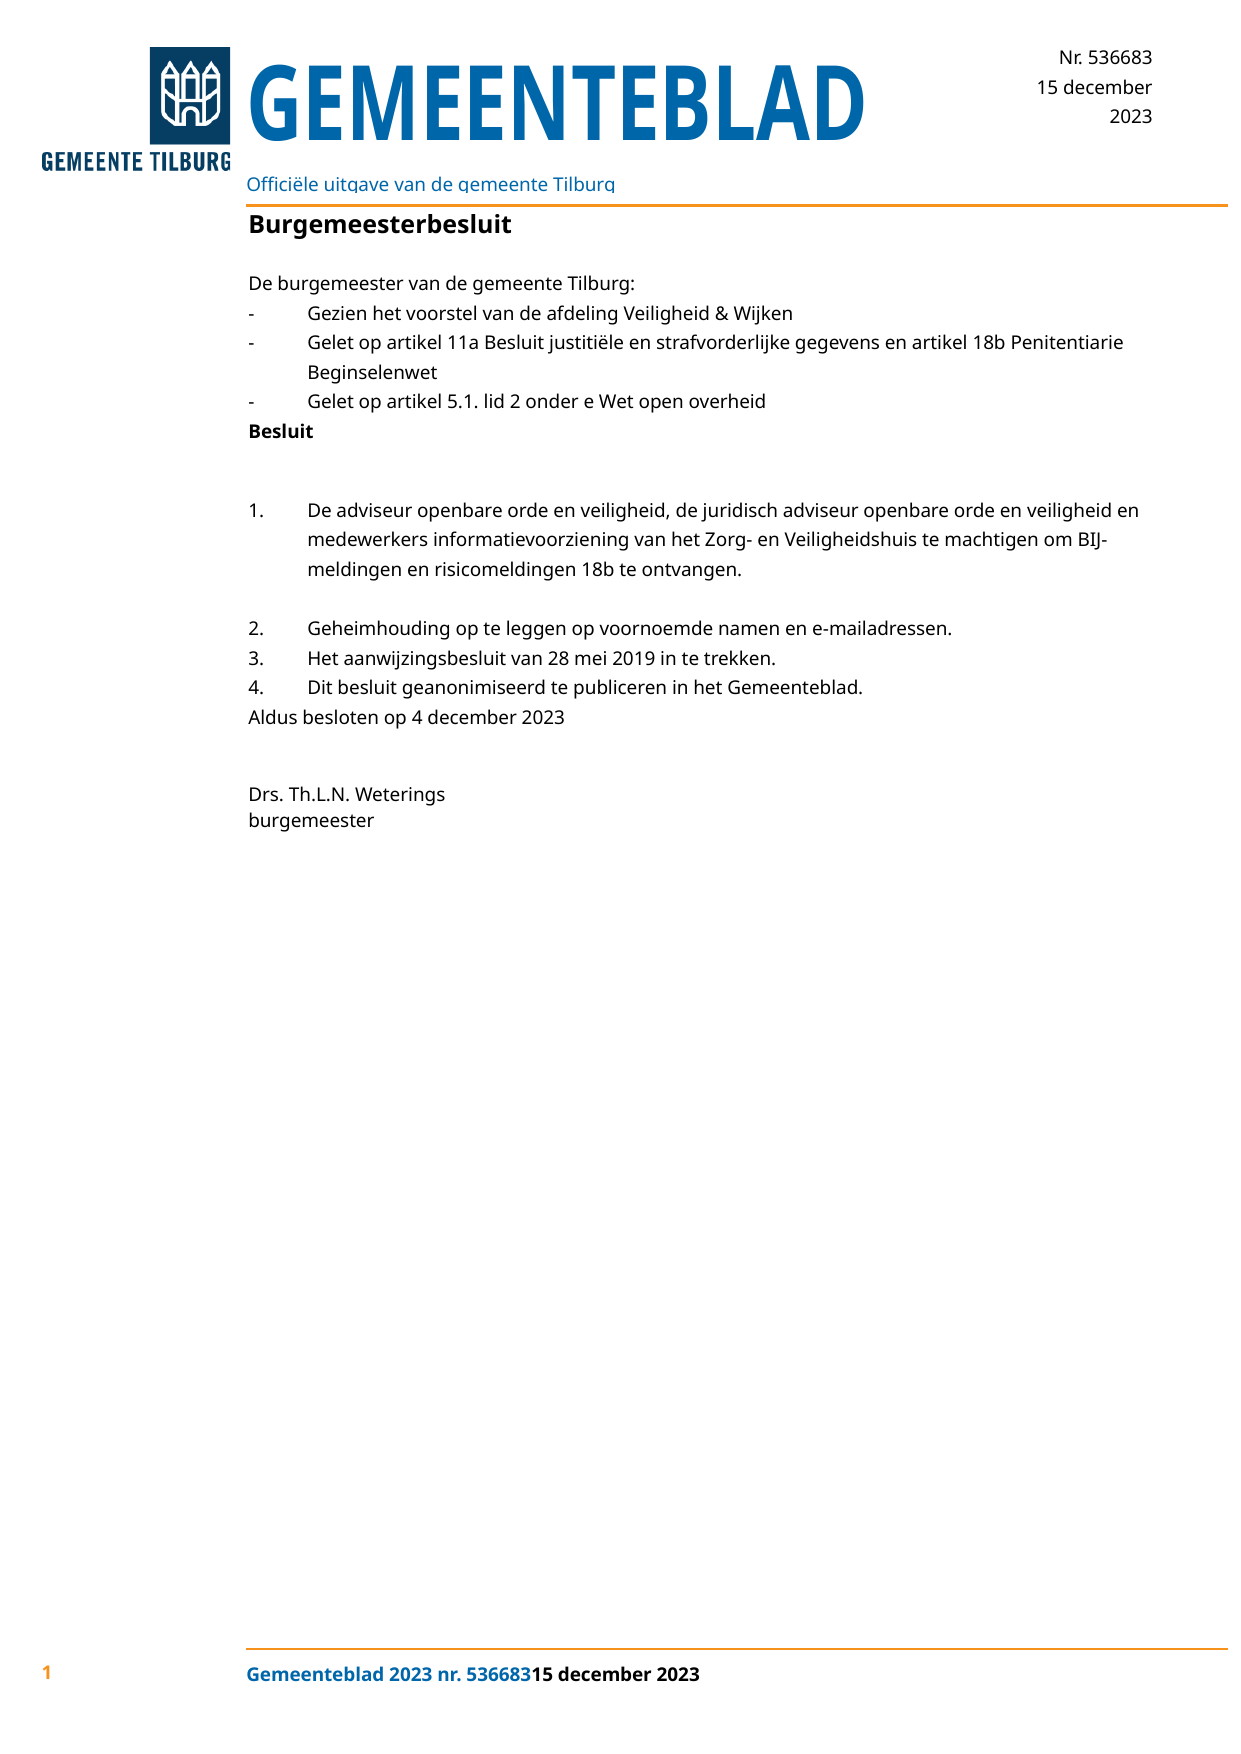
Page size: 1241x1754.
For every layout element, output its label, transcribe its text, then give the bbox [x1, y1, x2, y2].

text Drs. Th.L.N. Weterings [248, 781, 1152, 807]
list De adviseur openbare orde en veiligheid, de juridisch adviseur openbare orde en veiligheid en medewerkers informatievoorziening van het Zorg- en Veiligheidshuis te machtigen om BIJ-meldingen en risicomeldingen 18b te ontvangen. [248, 497, 1152, 582]
list Het aanwijzingsbesluit van 28 mei 2019 in te trekken. [248, 645, 1152, 671]
list Gezien het voorstel van de afdeling Veiligheid & Wijken [248, 300, 1152, 326]
text burgemeester [248, 807, 1152, 833]
picture [41, 47, 231, 172]
list Geheimhouding op te leggen op voornoemde namen en e-mailadressen. [248, 615, 1152, 641]
list Gelet op artikel 5.1. lid 2 onder e Wet open overheid [248, 389, 1152, 414]
text Besluit [248, 418, 1152, 444]
text Burgemeesterbesluit [248, 207, 1152, 241]
list Gelet op artikel 11a Besluit justitiële en strafvorderlijke gegevens en artikel 18b Penitentiarie Beginselenwet [248, 329, 1152, 385]
text De burgemeester van de gemeente Tilburg: [248, 270, 1152, 296]
text Aldus besloten op 4 december 2023 [248, 704, 1152, 730]
list Dit besluit geanonimiseerd te publiceren in het Gemeenteblad. [248, 674, 1152, 700]
